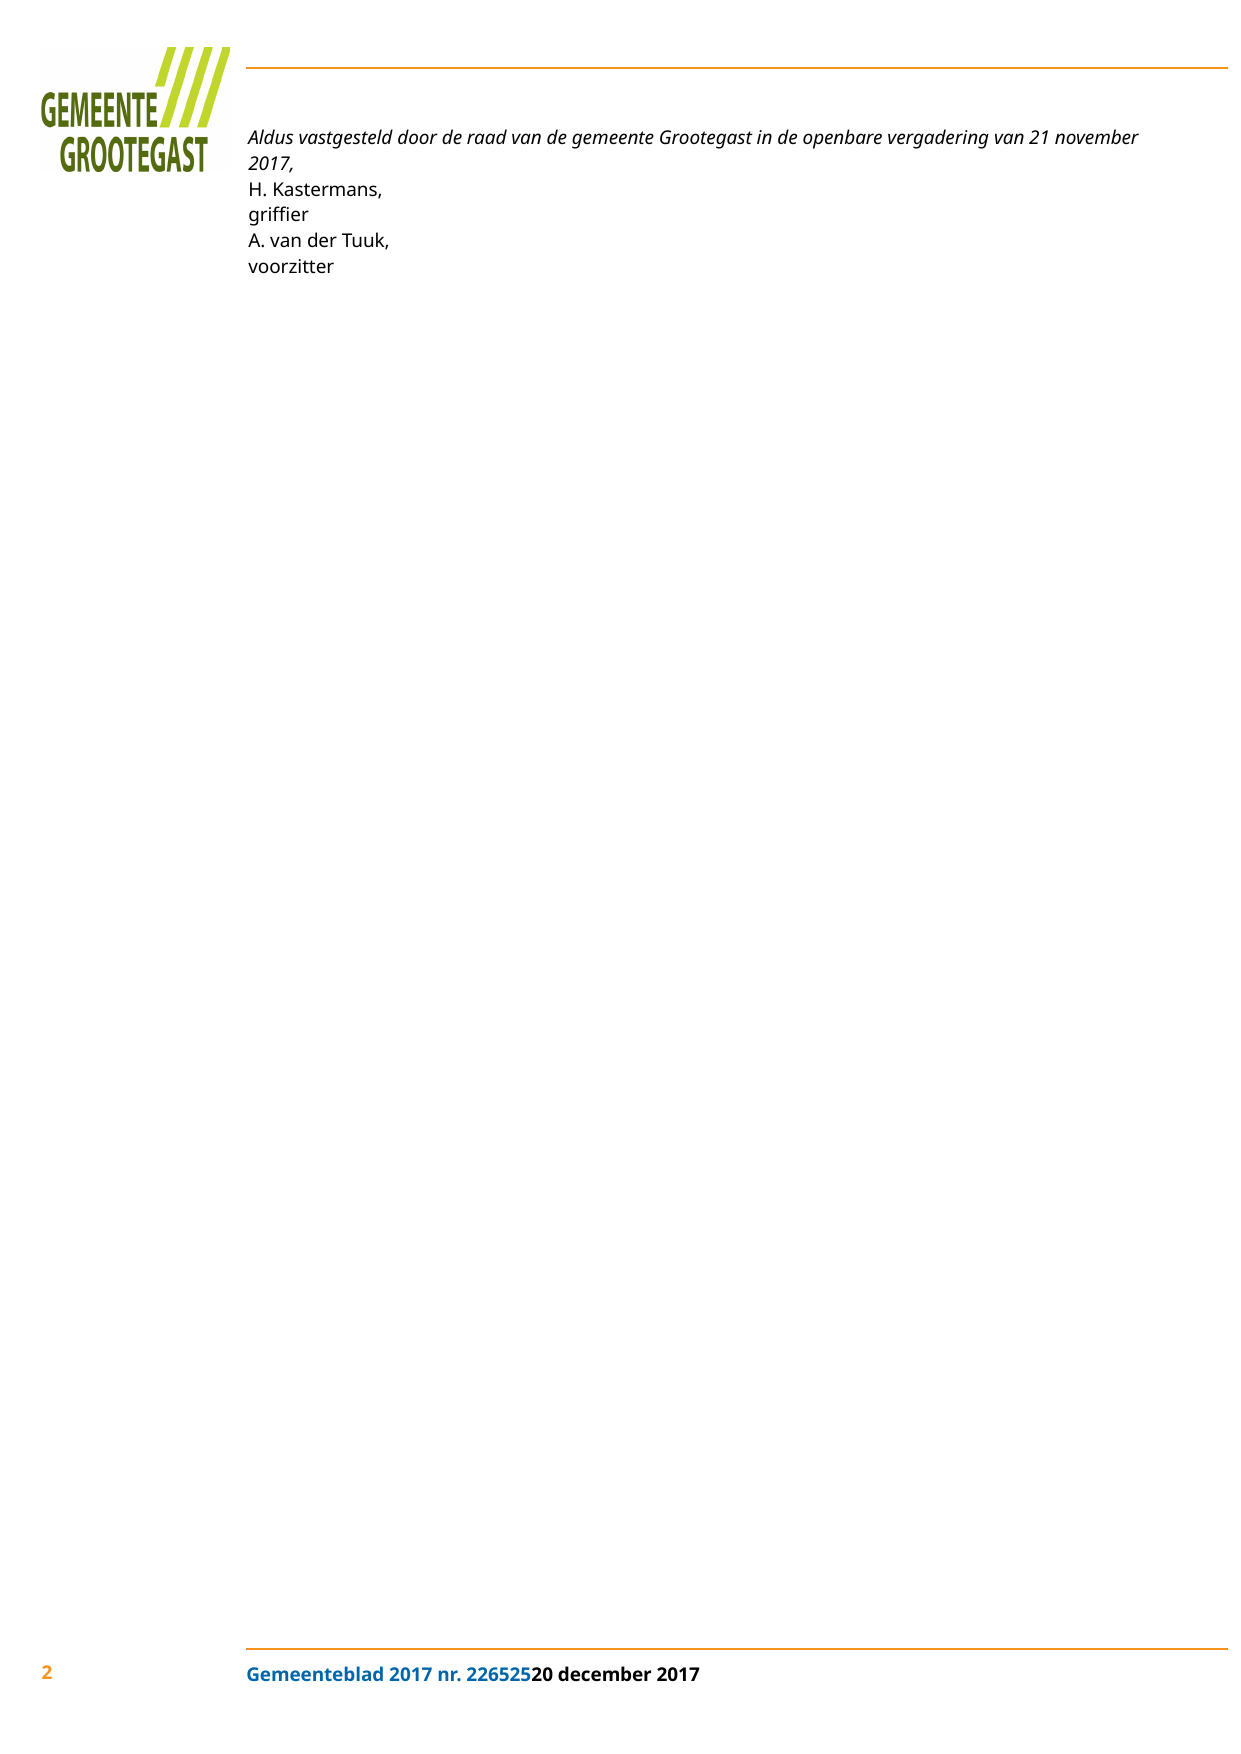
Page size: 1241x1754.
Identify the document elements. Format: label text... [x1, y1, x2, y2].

text H. Kastermans, [248, 176, 1152, 202]
text A. van der Tuuk, [248, 227, 1152, 253]
picture [41, 47, 231, 172]
text griffier [248, 202, 1152, 227]
text Aldus vastgesteld door de raad van de gemeente Grootegast in de openbare vergadering van 21 november 2017, [248, 124, 1152, 176]
text voorzitter [248, 253, 1152, 279]
